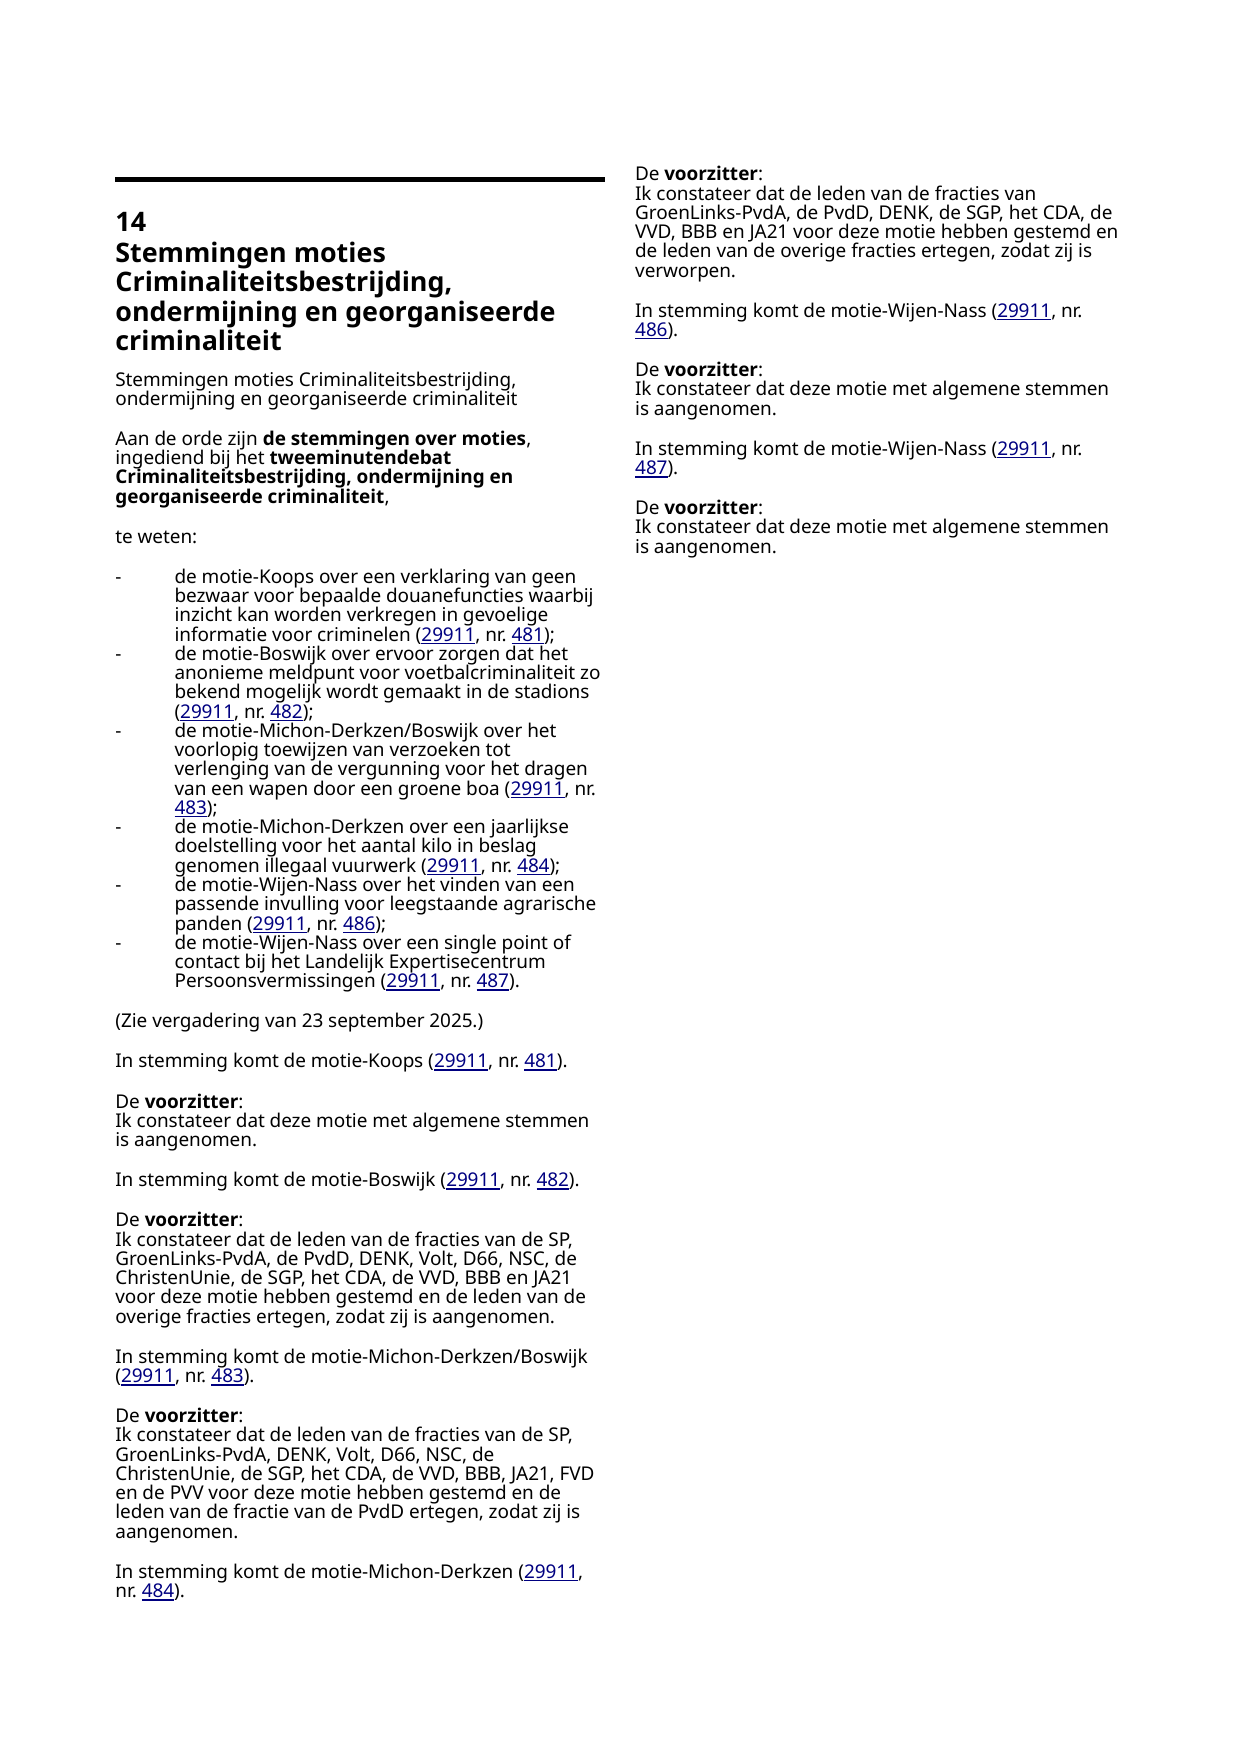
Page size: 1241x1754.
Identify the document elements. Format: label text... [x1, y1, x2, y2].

list de motie-Koops over een verklaring van geen bezwaar voor bepaalde douanefuncties waarbij inzicht kan worden verkregen in gevoelige informatie voor criminelen (29911, nr. 481); [115, 568, 605, 645]
list de motie-Michon-Derkzen/Boswijk over het voorlopig toewijzen van verzoeken tot verlenging van de vergunning voor het dragen van een wapen door een groene boa (29911, nr. 483); [115, 722, 605, 818]
text Ik constateer dat deze motie met algemene stemmen is aangenomen. [115, 1112, 605, 1150]
text In stemming komt de motie-Wijen-Nass (29911, nr. 487). [635, 440, 1125, 478]
text Ik constateer dat deze motie met algemene stemmen is aangenomen. [635, 518, 1125, 557]
list de motie-Wijen-Nass over het vinden van een passende invulling voor leegstaande agrarische panden (29911, nr. 486); [115, 876, 605, 934]
text Ik constateer dat de leden van de fracties van GroenLinks-PvdA, de PvdD, DENK, de SGP, het CDA, de VVD, BBB en JA21 voor deze motie hebben gestemd en de leden van de overige fracties ertegen, zodat zij is verworpen. [635, 184, 1125, 281]
text De voorzitter: [115, 1211, 605, 1231]
text De voorzitter: [635, 499, 1125, 518]
text te weten: [115, 528, 605, 547]
text In stemming komt de motie-Boswijk (29911, nr. 482). [115, 1171, 605, 1191]
list de motie-Boswijk over ervoor zorgen dat het anonieme meldpunt voor voetbalcriminaliteit zo bekend mogelijk wordt gemaakt in de stadions (29911, nr. 482); [115, 645, 605, 722]
text De voorzitter: [115, 1093, 605, 1112]
text Stemmingen moties Criminaliteitsbestrijding, ondermijning en georganiseerde criminaliteit [115, 239, 605, 371]
text Aan de orde zijn de stemmingen over moties, ingediend bij het tweeminutendebat Criminaliteitsbestrijding, ondermijning en georganiseerde criminaliteit, [115, 430, 605, 507]
text De voorzitter: [635, 165, 1125, 184]
text In stemming komt de motie-Koops (29911, nr. 481). [115, 1052, 605, 1072]
list de motie-Wijen-Nass over een single point of contact bij het Landelijk Expertisecentrum Persoonsvermissingen (29911, nr. 487). [115, 934, 605, 992]
text Ik constateer dat de leden van de fracties van de SP, GroenLinks-PvdA, DENK, Volt, D66, NSC, de ChristenUnie, de SGP, het CDA, de VVD, BBB, JA21, FVD en de PVV voor deze motie hebben gestemd en de leden van de fractie van de PvdD ertegen, zodat zij is aangenomen. [115, 1426, 605, 1542]
list de motie-Michon-Derkzen over een jaarlijkse doelstelling voor het aantal kilo in beslag genomen illegaal vuurwerk (29911, nr. 484); [115, 818, 605, 876]
text Ik constateer dat deze motie met algemene stemmen is aangenomen. [635, 380, 1125, 419]
text (Zie vergadering van 23 september 2025.) [115, 1012, 605, 1032]
text 14 [115, 203, 605, 239]
text In stemming komt de motie-Wijen-Nass (29911, nr. 486). [635, 302, 1125, 340]
text De voorzitter: [635, 361, 1125, 380]
text In stemming komt de motie-Michon-Derkzen (29911, nr. 484). [115, 1563, 605, 1601]
text Stemmingen moties Criminaliteitsbestrijding, ondermijning en georganiseerde criminaliteit [115, 371, 605, 409]
text In stemming komt de motie-Michon-Derkzen/Boswijk (29911, nr. 483). [115, 1348, 605, 1386]
text Ik constateer dat de leden van de fracties van de SP, GroenLinks-PvdA, de PvdD, DENK, Volt, D66, NSC, de ChristenUnie, de SGP, het CDA, de VVD, BBB en JA21 voor deze motie hebben gestemd en de leden van de overige fracties ertegen, zodat zij is aangenomen. [115, 1231, 605, 1327]
text De voorzitter: [115, 1407, 605, 1426]
